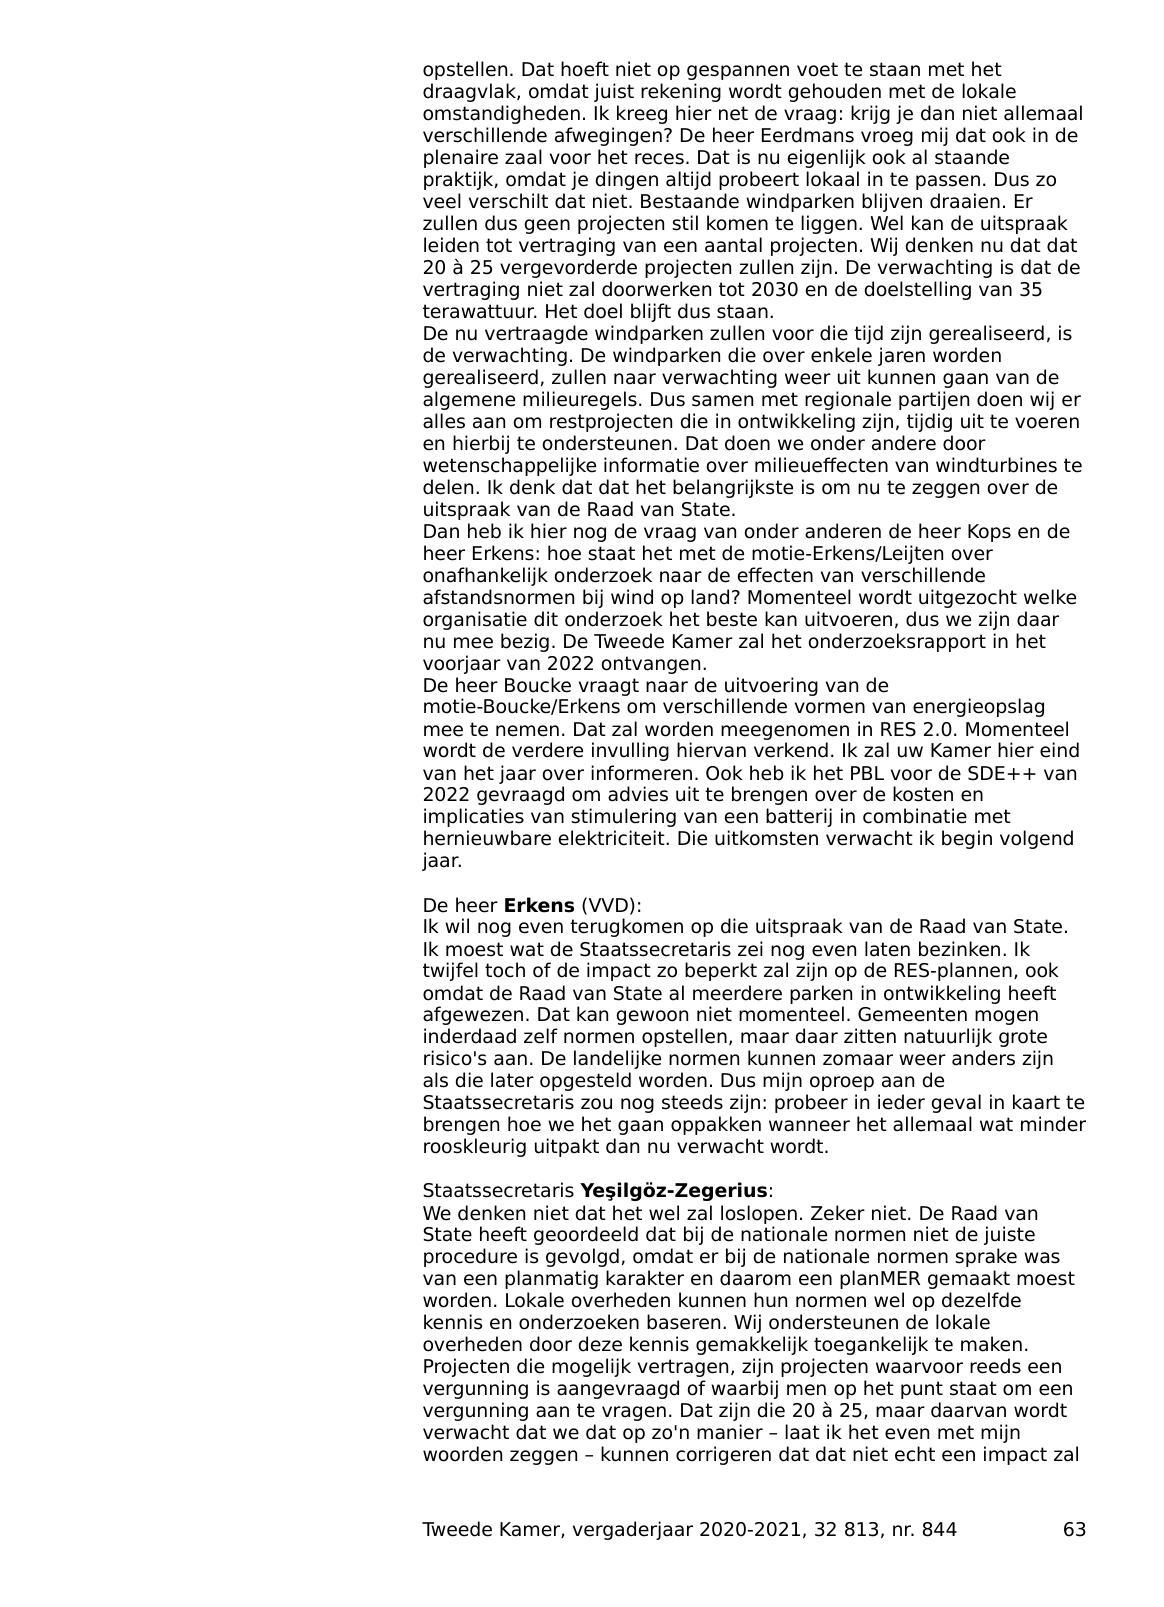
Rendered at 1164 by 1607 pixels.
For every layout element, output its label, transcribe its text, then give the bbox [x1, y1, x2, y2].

text De heer Erkens (VVD): [422, 894, 1087, 916]
text Ik wil nog even terugkomen op die uitspraak van de Raad van State. Ik moest wat de Staatssecretaris zei nog even laten bezinken. Ik twijfel toch of de impact zo beperkt zal zijn op de RES-plannen, ook omdat de Raad van State al meerdere parken in ontwikkeling heeft afgewezen. Dat kan gewoon niet momenteel. Gemeenten mogen inderdaad zelf normen opstellen, maar daar zitten natuurlijk grote risico's aan. De landelijke normen kunnen zomaar weer anders zijn als die later opgesteld worden. Dus mijn oproep aan de Staatssecretaris zou nog steeds zijn: probeer in ieder geval in kaart te brengen hoe we het gaan oppakken wanneer het allemaal wat minder rooskleurig uitpakt dan nu verwacht wordt. [422, 916, 1087, 1158]
text We denken niet dat het wel zal loslopen. Zeker niet. De Raad van State heeft geoordeeld dat bij de nationale normen niet de juiste procedure is gevolgd, omdat er bij de nationale normen sprake was van een planmatig karakter en daarom een planMER gemaakt moest worden. Lokale overheden kunnen hun normen wel op dezelfde kennis en onderzoeken baseren. Wij ondersteunen de lokale overheden door deze kennis gemakkelijk toegankelijk te maken. Projecten die mogelijk vertragen, zijn projecten waarvoor reeds een vergunning is aangevraagd of waarbij men op het punt staat om een vergunning aan te vragen. Dat zijn die 20 à 25, maar daarvan wordt verwacht dat we dat op zo'n manier – laat ik het even met mijn woorden zeggen – kunnen corrigeren dat dat niet echt een impact zal [422, 1202, 1087, 1466]
text Dan heb ik hier nog de vraag van onder anderen de heer Kops en de heer Erkens: hoe staat het met de motie-Erkens/Leijten over onafhankelijk onderzoek naar de effecten van verschillende afstandsnormen bij wind op land? Momenteel wordt uitgezocht welke organisatie dit onderzoek het beste kan uitvoeren, dus we zijn daar nu mee bezig. De Tweede Kamer zal het onderzoeksrapport in het voorjaar van 2022 ontvangen. [422, 521, 1087, 674]
text De heer Boucke vraagt naar de uitvoering van de motie-Boucke/Erkens om verschillende vormen van energieopslag mee te nemen. Dat zal worden meegenomen in RES 2.0. Momenteel wordt de verdere invulling hiervan verkend. Ik zal uw Kamer hier eind van het jaar over informeren. Ook heb ik het PBL voor de SDE++ van 2022 gevraagd om advies uit te brengen over de kosten en implicaties van stimulering van een batterij in combinatie met hernieuwbare elektriciteit. Die uitkomsten verwacht ik begin volgend jaar. [422, 674, 1087, 872]
text opstellen. Dat hoeft niet op gespannen voet te staan met het draagvlak, omdat juist rekening wordt gehouden met de lokale omstandigheden. Ik kreeg hier net de vraag: krijg je dan niet allemaal verschillende afwegingen? De heer Eerdmans vroeg mij dat ook in de plenaire zaal voor het reces. Dat is nu eigenlijk ook al staande praktijk, omdat je dingen altijd probeert lokaal in te passen. Dus zo veel verschilt dat niet. Bestaande windparken blijven draaien. Er zullen dus geen projecten stil komen te liggen. Wel kan de uitspraak leiden tot vertraging van een aantal projecten. Wij denken nu dat dat 20 à 25 vergevorderde projecten zullen zijn. De verwachting is dat de vertraging niet zal doorwerken tot 2030 en de doelstelling van 35 terawattuur. Het doel blijft dus staan. [422, 59, 1087, 323]
text De nu vertraagde windparken zullen voor die tijd zijn gerealiseerd, is de verwachting. De windparken die over enkele jaren worden gerealiseerd, zullen naar verwachting weer uit kunnen gaan van de algemene milieuregels. Dus samen met regionale partijen doen wij er alles aan om restprojecten die in ontwikkeling zijn, tijdig uit te voeren en hierbij te ondersteunen. Dat doen we onder andere door wetenschappelijke informatie over milieueffecten van windturbines te delen. Ik denk dat dat het belangrijkste is om nu te zeggen over de uitspraak van de Raad van State. [422, 323, 1087, 521]
text Staatssecretaris Yeşilgöz-Zegerius: [422, 1180, 1087, 1202]
